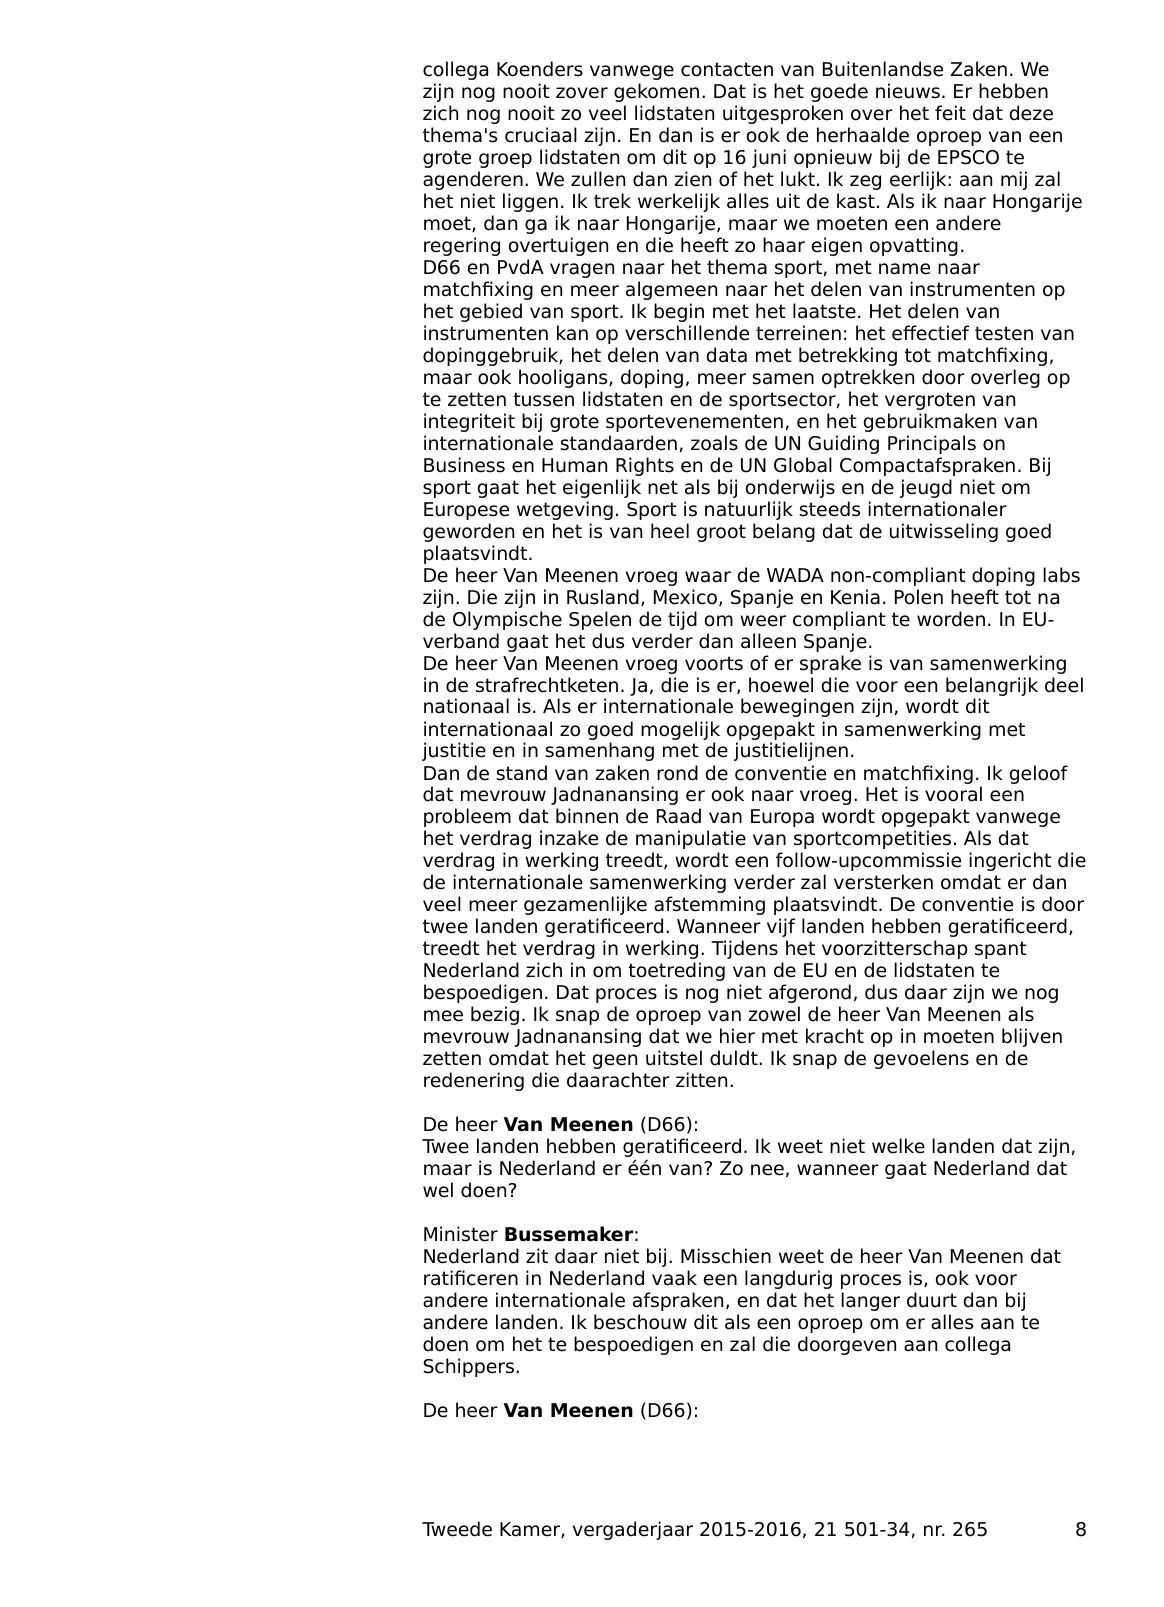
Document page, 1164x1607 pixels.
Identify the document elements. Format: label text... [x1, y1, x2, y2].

text Dan de stand van zaken rond de conventie en matchfixing. Ik geloof dat mevrouw Jadnanansing er ook naar vroeg. Het is vooral een probleem dat binnen de Raad van Europa wordt opgepakt vanwege het verdrag inzake de manipulatie van sportcompetities. Als dat verdrag in werking treedt, wordt een follow-upcommissie ingericht die de internationale samenwerking verder zal versterken omdat er dan veel meer gezamenlijke afstemming plaatsvindt. De conventie is door twee landen geratificeerd. Wanneer vijf landen hebben geratificeerd, treedt het verdrag in werking. Tijdens het voorzitterschap spant Nederland zich in om toetreding van de EU en de lidstaten te bespoedigen. Dat proces is nog niet afgerond, dus daar zijn we nog mee bezig. Ik snap de oproep van zowel de heer Van Meenen als mevrouw Jadnanansing dat we hier met kracht op in moeten blijven zetten omdat het geen uitstel duldt. Ik snap de gevoelens en de redenering die daarachter zitten. [422, 762, 1087, 1092]
text De heer Van Meenen (D66): [422, 1114, 1087, 1136]
text D66 en PvdA vragen naar het thema sport, met name naar matchfixing en meer algemeen naar het delen van instrumenten op het gebied van sport. Ik begin met het laatste. Het delen van instrumenten kan op verschillende terreinen: het effectief testen van dopinggebruik, het delen van data met betrekking tot matchfixing, maar ook hooligans, doping, meer samen optrekken door overleg op te zetten tussen lidstaten en de sportsector, het vergroten van integriteit bij grote sportevenementen, en het gebruikmaken van internationale standaarden, zoals de UN Guiding Principals on Business en Human Rights en de UN Global Compactafspraken. Bij sport gaat het eigenlijk net als bij onderwijs en de jeugd niet om Europese wetgeving. Sport is natuurlijk steeds internationaler geworden en het is van heel groot belang dat de uitwisseling goed plaatsvindt. [422, 257, 1087, 564]
text Minister Bussemaker: [422, 1224, 1087, 1246]
text Nederland zit daar niet bij. Misschien weet de heer Van Meenen dat ratificeren in Nederland vaak een langdurig proces is, ook voor andere internationale afspraken, en dat het langer duurt dan bij andere landen. Ik beschouw dit als een oproep om er alles aan te doen om het te bespoedigen en zal die doorgeven aan collega Schippers. [422, 1246, 1087, 1378]
text Twee landen hebben geratificeerd. Ik weet niet welke landen dat zijn, maar is Nederland er één van? Zo nee, wanneer gaat Nederland dat wel doen? [422, 1136, 1087, 1202]
text De heer Van Meenen vroeg voorts of er sprake is van samenwerking in de strafrechtketen. Ja, die is er, hoewel die voor een belangrijk deel nationaal is. Als er internationale bewegingen zijn, wordt dit internationaal zo goed mogelijk opgepakt in samenwerking met justitie en in samenhang met de justitielijnen. [422, 652, 1087, 762]
text collega Koenders vanwege contacten van Buitenlandse Zaken. We zijn nog nooit zover gekomen. Dat is het goede nieuws. Er hebben zich nog nooit zo veel lidstaten uitgesproken over het feit dat deze thema's cruciaal zijn. En dan is er ook de herhaalde oproep van een grote groep lidstaten om dit op 16 juni opnieuw bij de EPSCO te agenderen. We zullen dan zien of het lukt. Ik zeg eerlijk: aan mij zal het niet liggen. Ik trek werkelijk alles uit de kast. Als ik naar Hongarije moet, dan ga ik naar Hongarije, maar we moeten een andere regering overtuigen en die heeft zo haar eigen opvatting. [422, 59, 1087, 257]
text De heer Van Meenen (D66): [422, 1400, 1087, 1422]
text De heer Van Meenen vroeg waar de WADA non-compliant doping labs zijn. Die zijn in Rusland, Mexico, Spanje en Kenia. Polen heeft tot na de Olympische Spelen de tijd om weer compliant te worden. In EU-verband gaat het dus verder dan alleen Spanje. [422, 564, 1087, 652]
